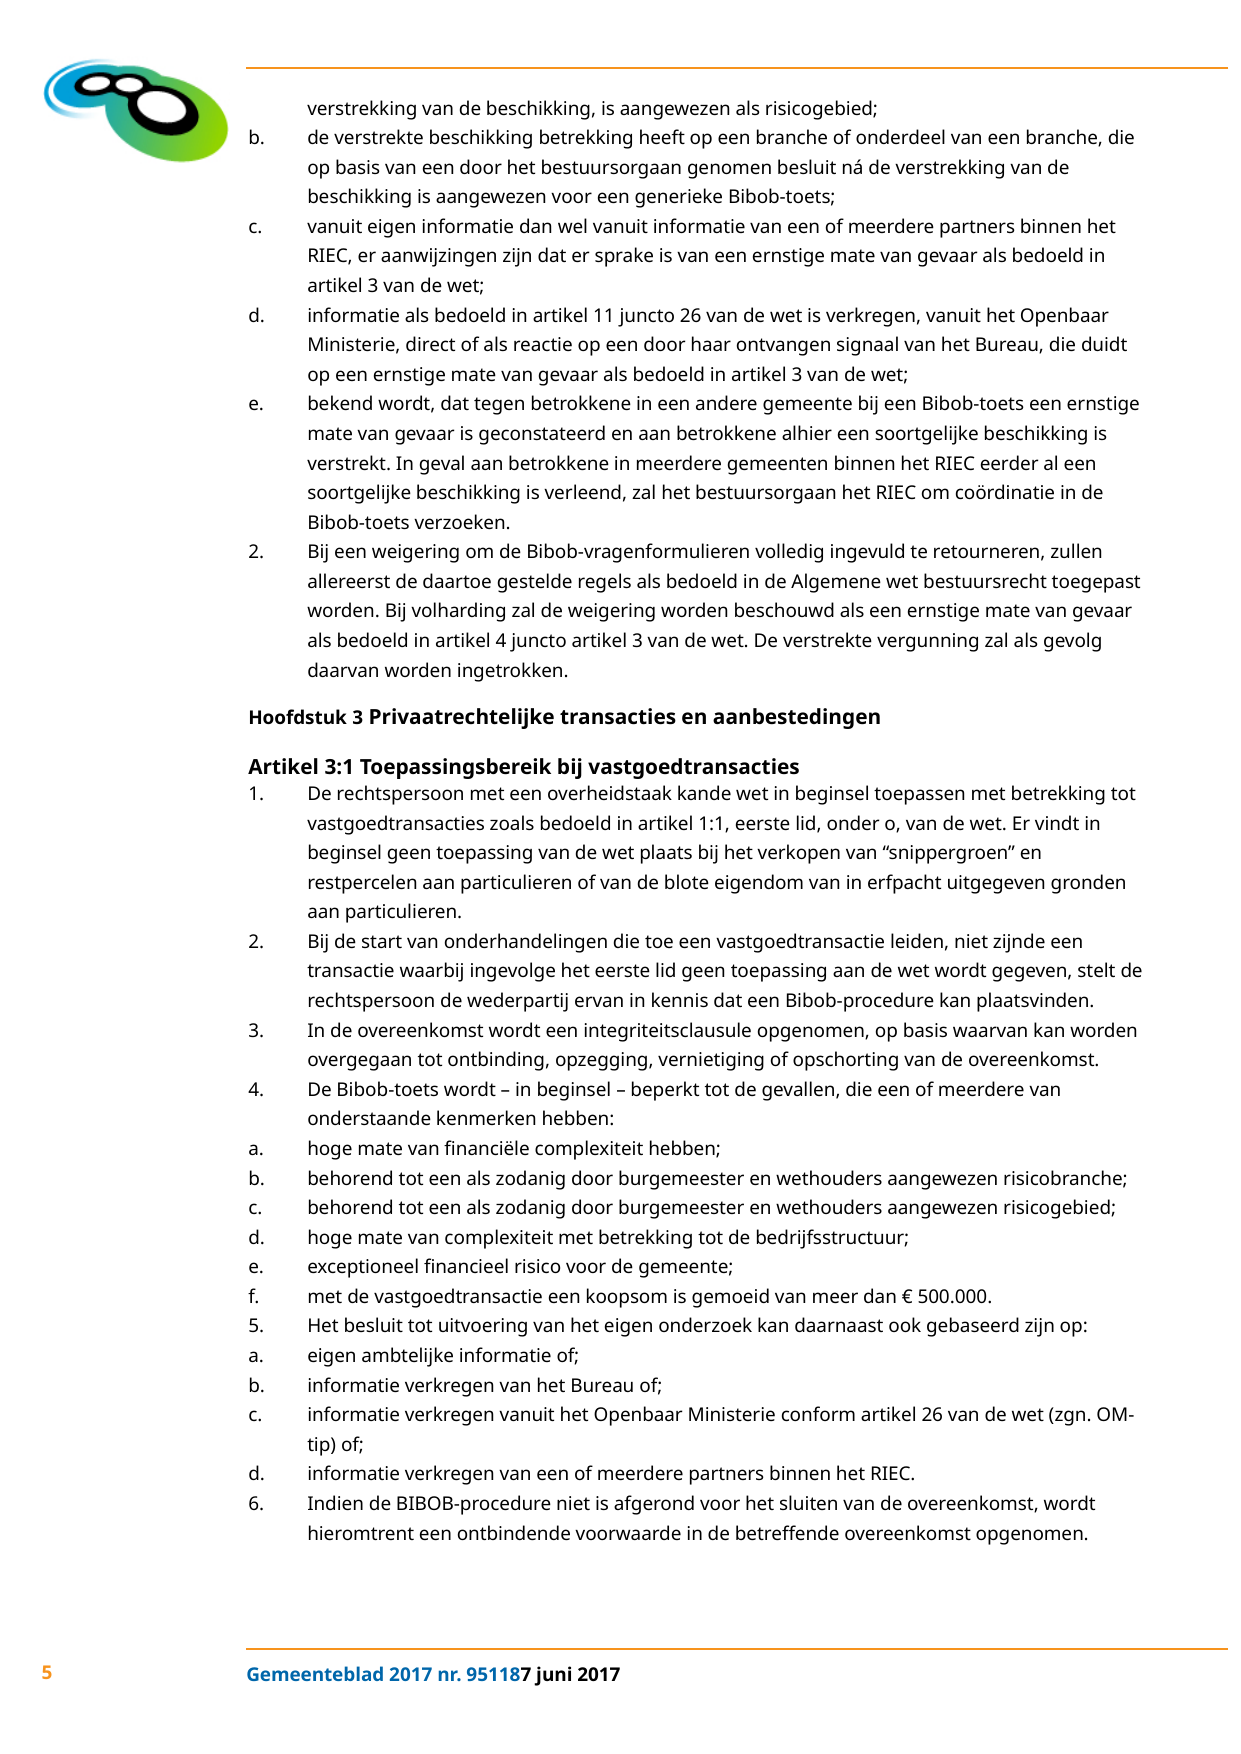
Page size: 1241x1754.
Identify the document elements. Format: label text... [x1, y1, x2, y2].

list exceptioneel financieel risico voor de gemeente; [248, 1253, 1152, 1279]
list informatie verkregen van een of meerdere partners binnen het RIEC. [248, 1461, 1152, 1486]
text Hoofdstuk 3 Privaatrechtelijke transacties en aanbestedingen [248, 702, 1152, 731]
list behorend tot een als zodanig door burgemeester en wethouders aangewezen risicobranche; [248, 1165, 1152, 1191]
list Het besluit tot uitvoering van het eigen onderzoek kan daarnaast ook gebaseerd zijn op: [248, 1313, 1152, 1338]
list met de vastgoedtransactie een koopsom is gemoeid van meer dan € 500.000. [248, 1283, 1152, 1309]
list hoge mate van complexiteit met betrekking tot de bedrijfsstructuur; [248, 1224, 1152, 1250]
list verstrekking van de beschikking, is aangewezen als risicogebied; [248, 95, 1152, 121]
list vanuit eigen informatie dan wel vanuit informatie van een of meerdere partners binnen het RIEC, er aanwijzingen zijn dat er sprake is van een ernstige mate van gevaar als bedoeld in artikel 3 van de wet; [248, 213, 1152, 298]
list behorend tot een als zodanig door burgemeester en wethouders aangewezen risicogebied; [248, 1194, 1152, 1220]
list In de overeenkomst wordt een integriteitsclausule opgenomen, op basis waarvan kan worden overgegaan tot ontbinding, opzegging, vernietiging of opschorting van de overeenkomst. [248, 1017, 1152, 1072]
list informatie als bedoeld in artikel 11 juncto 26 van de wet is verkregen, vanuit het Openbaar Ministerie, direct of als reactie op een door haar ontvangen signaal van het Bureau, die duidt op een ernstige mate van gevaar als bedoeld in artikel 3 van de wet; [248, 302, 1152, 387]
list hoge mate van financiële complexiteit hebben; [248, 1135, 1152, 1161]
list De rechtspersoon met een overheidstaak kande wet in beginsel toepassen met betrekking tot vastgoedtransacties zoals bedoeld in artikel 1:1, eerste lid, onder o, van de wet. Er vindt in beginsel geen toepassing van de wet plaats bij het verkopen van “snippergroen” en restpercelen aan particulieren of van de blote eigendom van in erfpacht uitgegeven gronden aan particulieren. [248, 780, 1152, 924]
text Artikel 3:1 Toepassingsbereik bij vastgoedtransacties [248, 752, 1152, 780]
list Bij een weigering om de Bibob-vragenformulieren volledig ingevuld te retourneren, zullen allereerst de daartoe gestelde regels als bedoeld in de Algemene wet bestuursrecht toegepast worden. Bij volharding zal de weigering worden beschouwd als een ernstige mate van gevaar als bedoeld in artikel 4 juncto artikel 3 van de wet. De verstrekte vergunning zal als gevolg daarvan worden ingetrokken. [248, 538, 1152, 683]
list Indien de BIBOB-procedure niet is afgerond voor het sluiten van de overeenkomst, wordt hieromtrent een ontbindende voorwaarde in de betreffende overeenkomst opgenomen. [248, 1490, 1152, 1546]
list informatie verkregen van het Bureau of; [248, 1372, 1152, 1398]
list eigen ambtelijke informatie of; [248, 1342, 1152, 1368]
list bekend wordt, dat tegen betrokkene in een andere gemeente bij een Bibob-toets een ernstige mate van gevaar is geconstateerd en aan betrokkene alhier een soortgelijke beschikking is verstrekt. In geval aan betrokkene in meerdere gemeenten binnen het RIEC eerder al een soortgelijke beschikking is verleend, zal het bestuursorgaan het RIEC om coördinatie in de Bibob-toets verzoeken. [248, 391, 1152, 535]
list de verstrekte beschikking betrekking heeft op een branche of onderdeel van een branche, die op basis van een door het bestuursorgaan genomen besluit ná de verstrekking van de beschikking is aangewezen voor een generieke Bibob-toets; [248, 124, 1152, 209]
list De Bibob-toets wordt – in beginsel – beperkt tot de gevallen, die een of meerdere van onderstaande kenmerken hebben: [248, 1076, 1152, 1131]
picture [41, 47, 231, 172]
list informatie verkregen vanuit het Openbaar Ministerie conform artikel 26 van de wet (zgn. OM-tip) of; [248, 1401, 1152, 1457]
list Bij de start van onderhandelingen die toe een vastgoedtransactie leiden, niet zijnde een transactie waarbij ingevolge het eerste lid geen toepassing aan de wet wordt gegeven, stelt de rechtspersoon de wederpartij ervan in kennis dat een Bibob-procedure kan plaatsvinden. [248, 928, 1152, 1013]
